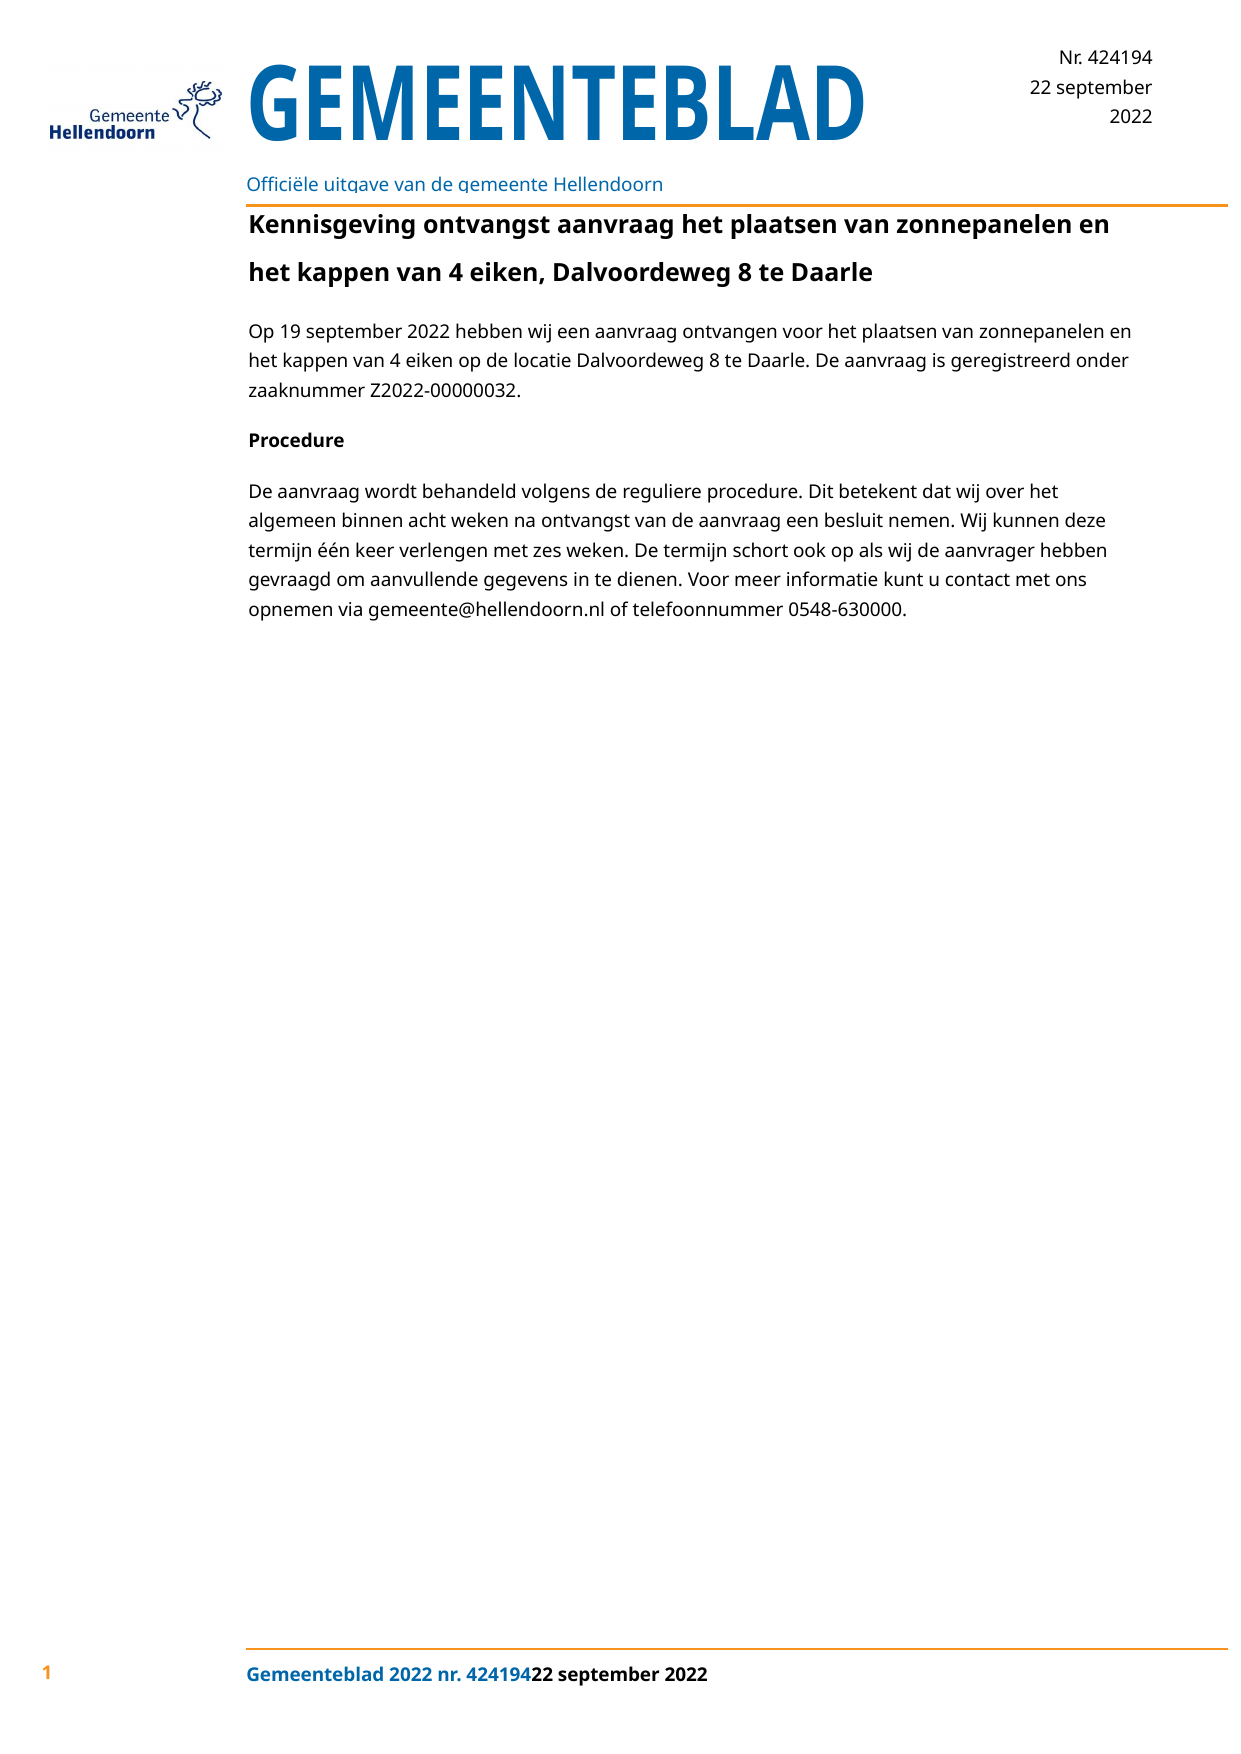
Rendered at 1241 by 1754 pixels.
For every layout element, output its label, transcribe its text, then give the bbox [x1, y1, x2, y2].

text Kennisgeving ontvangst aanvraag het plaatsen van zonnepanelen en het kappen van 4 eiken, Dalvoordeweg 8 te Daarle [248, 207, 1152, 288]
text De aanvraag wordt behandeld volgens de reguliere procedure. Dit betekent dat wij over het algemeen binnen acht weken na ontvangst van de aanvraag een besluit nemen. Wij kunnen deze termijn één keer verlengen met zes weken. De termijn schort ook op als wij de aanvrager hebben gevraagd om aanvullende gegevens in te dienen. Voor meer informatie kunt u contact met ons opnemen via gemeente@hellendoorn.nl of telefoonnummer 0548-630000. [248, 478, 1152, 622]
text Procedure [248, 427, 1152, 453]
text Op 19 september 2022 hebben wij een aanvraag ontvangen voor het plaatsen van zonnepanelen en het kappen van 4 eiken op de locatie Dalvoordeweg 8 te Daarle. De aanvraag is geregistreerd onder zaaknummer Z2022-00000032. [248, 318, 1152, 403]
picture [41, 47, 231, 172]
